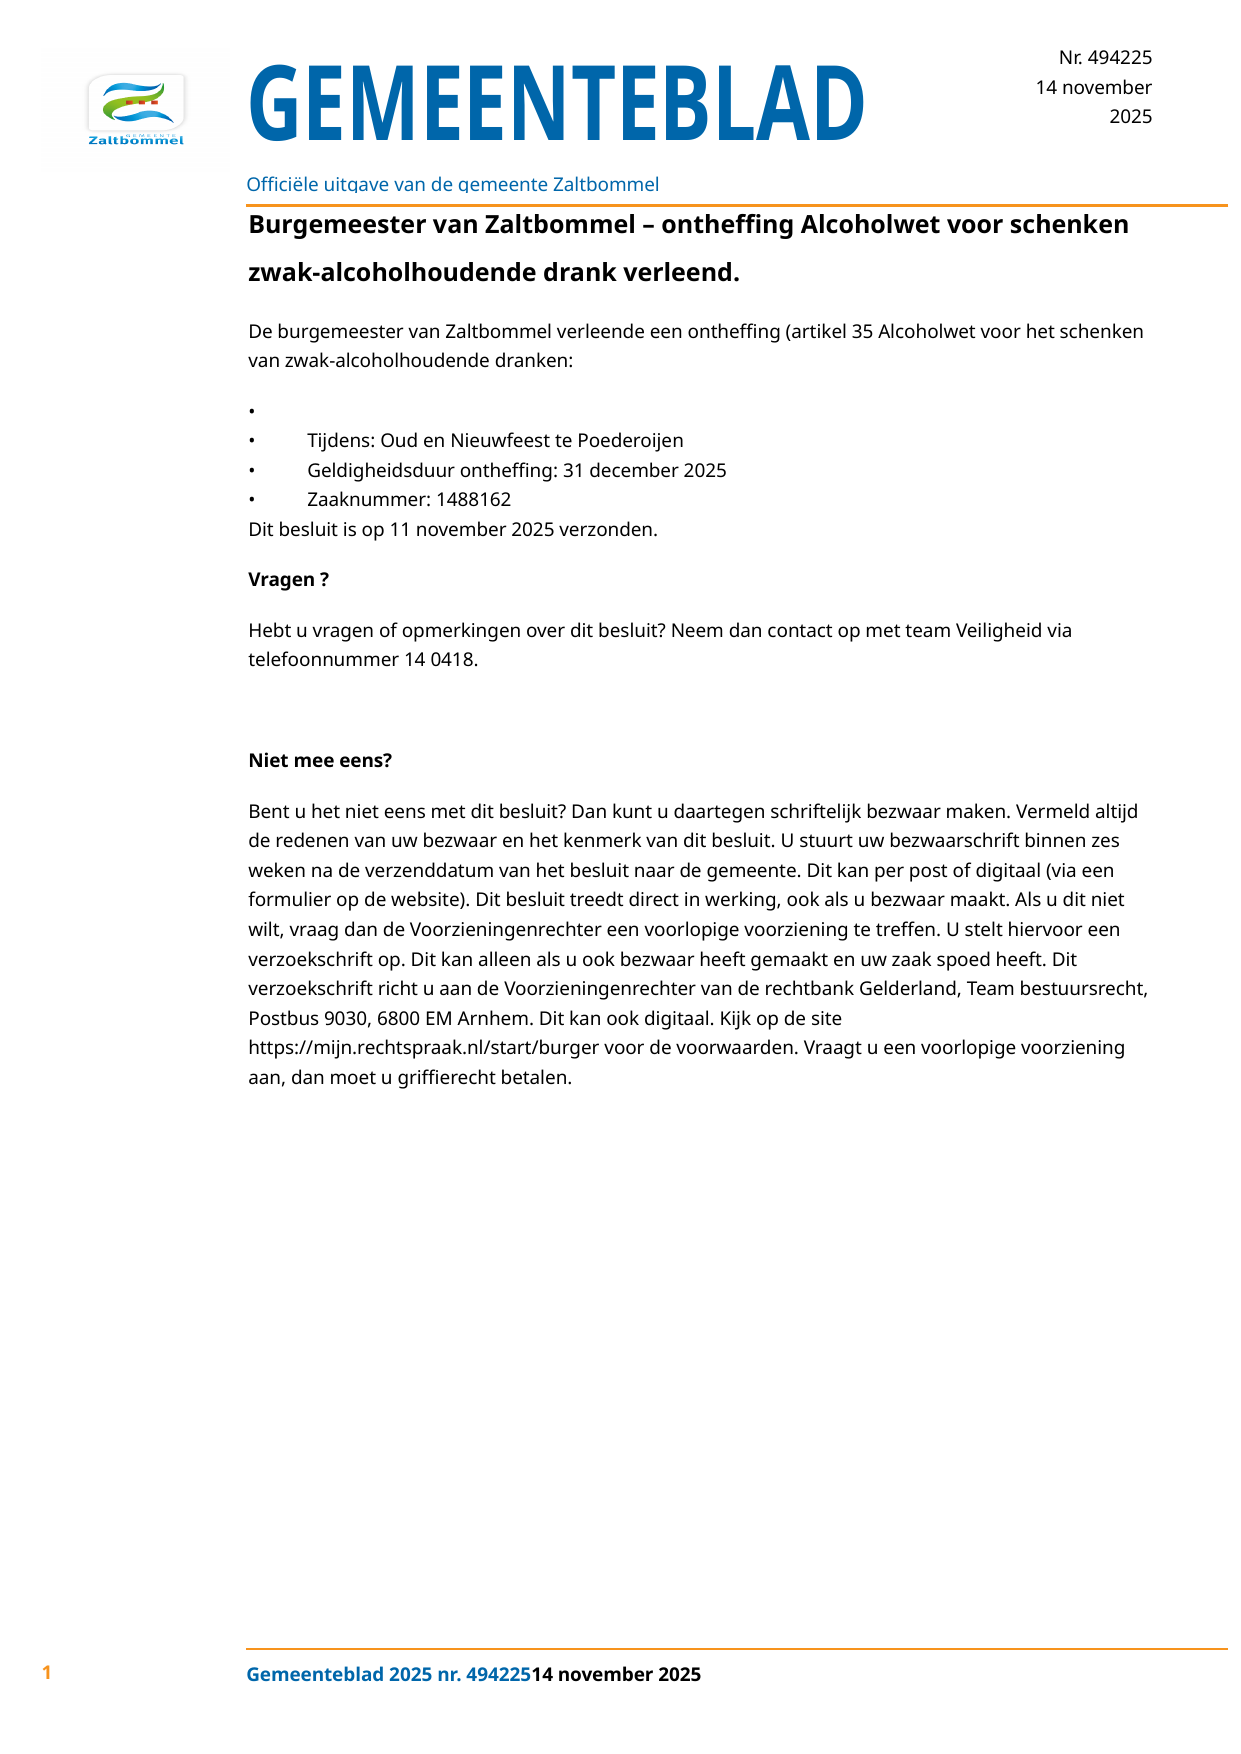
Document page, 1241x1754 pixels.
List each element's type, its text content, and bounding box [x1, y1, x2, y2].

text Niet mee eens? [248, 747, 1152, 773]
list Zaaknummer: 1488162 [248, 487, 1152, 512]
text Burgemeester van Zaltbommel – ontheffing Alcoholwet voor schenken zwak-alcoholhoudende drank verleend. [248, 207, 1152, 288]
picture [41, 47, 231, 172]
text Hebt u vragen of opmerkingen over dit besluit? Neem dan contact op met team Veiligheid via telefoonnummer 14 0418. [248, 617, 1152, 672]
text Dit besluit is op 11 november 2025 verzonden. [248, 516, 1152, 542]
list Geldigheidsduur ontheffing: 31 december 2025 [248, 457, 1152, 483]
text Vragen ? [248, 567, 1152, 592]
text Bent u het niet eens met dit besluit? Dan kunt u daartegen schriftelijk bezwaar maken. Vermeld altijd de redenen van uw bezwaar en het kenmerk van dit besluit. U stuurt uw bezwaarschrift binnen zes weken na de verzenddatum van het besluit naar de gemeente. Dit kan per post of digitaal (via een formulier op de website). Dit besluit treedt direct in werking, ook als u bezwaar maakt. Als u dit niet wilt, vraag dan de Voorzieningenrechter een voorlopige voorziening te treffen. U stelt hiervoor een verzoekschrift op. Dit kan alleen als u ook bezwaar heeft gemaakt en uw zaak spoed heeft. Dit verzoekschrift richt u aan de Voorzieningenrechter van de rechtbank Gelderland, Team bestuursrecht, Postbus 9030, 6800 EM Arnhem. Dit kan ook digitaal. Kijk op de site https://mijn.rechtspraak.nl/start/burger voor de voorwaarden. Vraagt u een voorlopige voorziening aan, dan moet u griffierecht betalen. [248, 798, 1152, 1090]
list Tijdens: Oud en Nieuwfeest te Poederoijen [248, 427, 1152, 453]
text De burgemeester van Zaltbommel verleende een ontheffing (artikel 35 Alcoholwet voor het schenken van zwak-alcoholhoudende dranken: [248, 318, 1152, 373]
